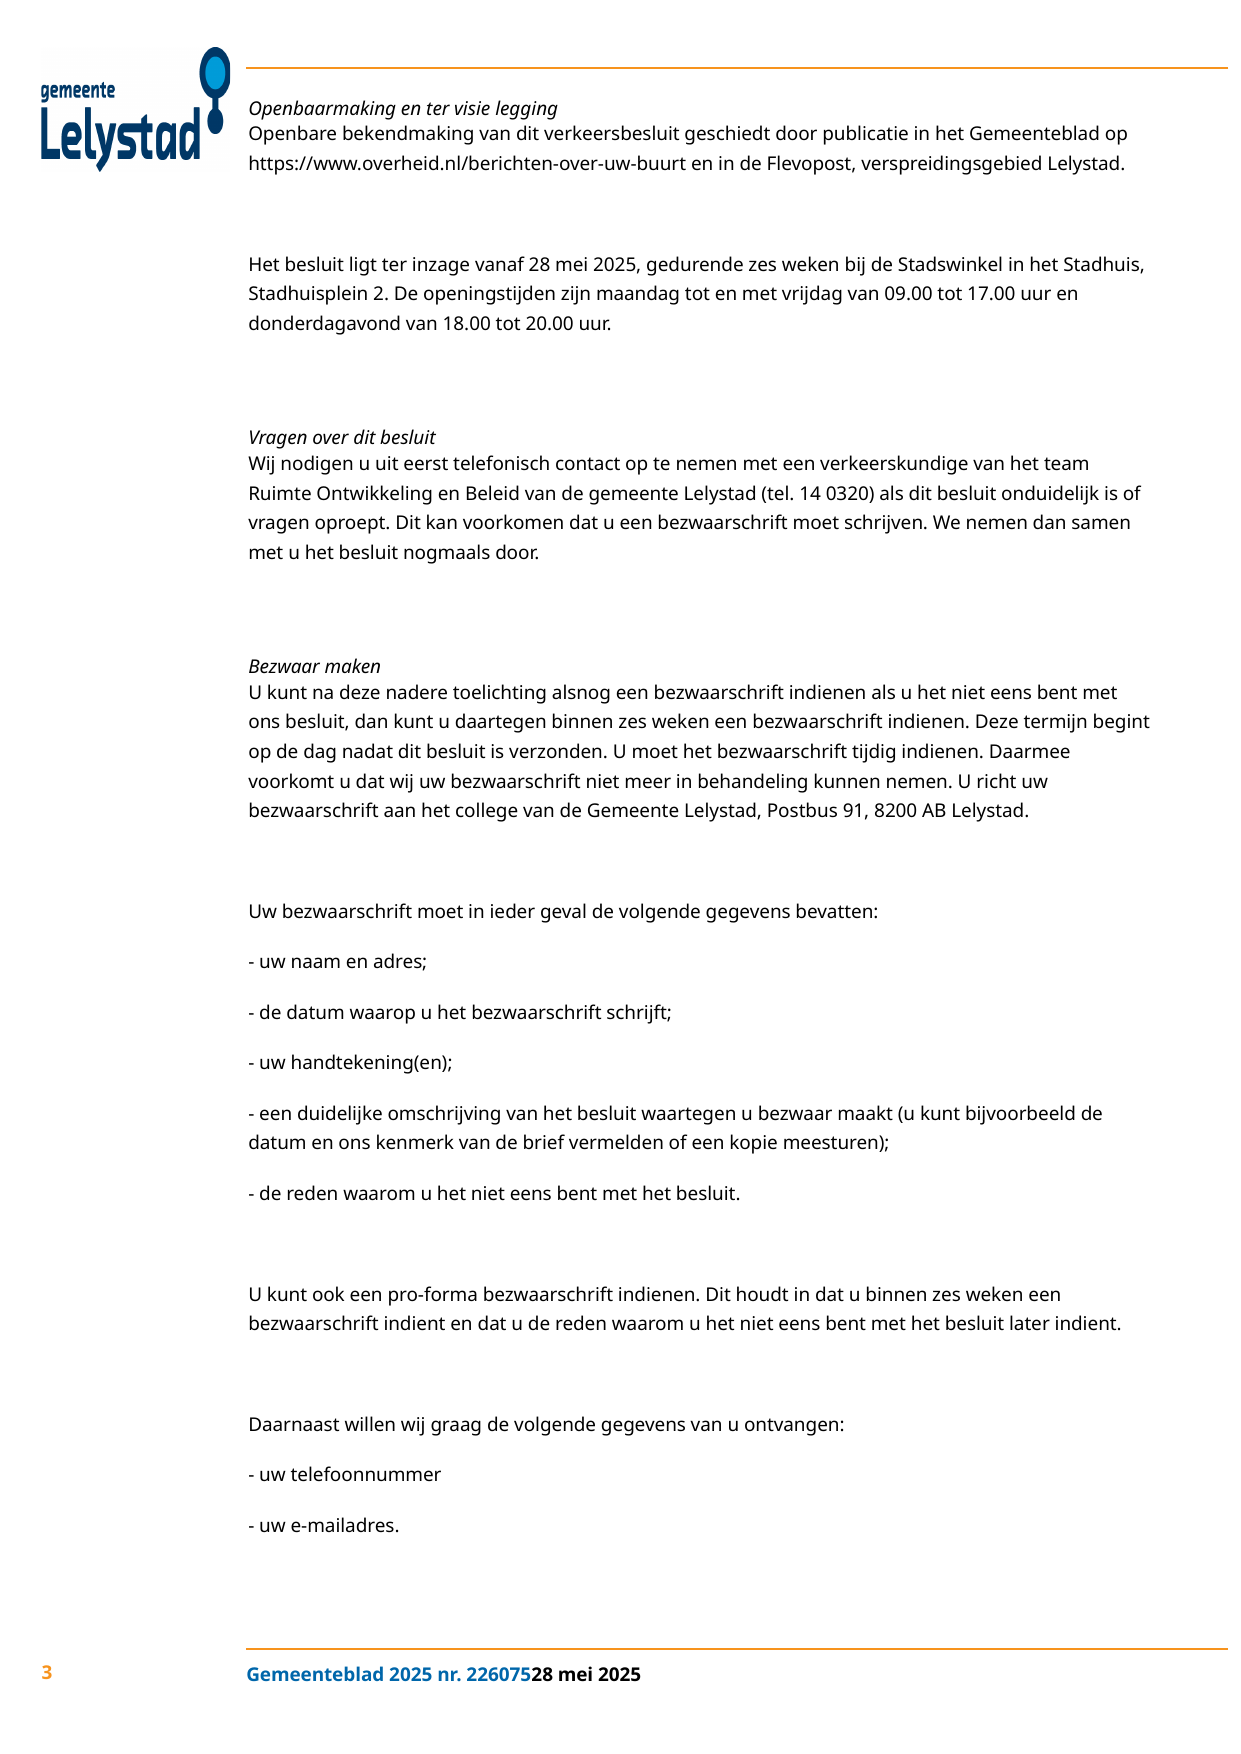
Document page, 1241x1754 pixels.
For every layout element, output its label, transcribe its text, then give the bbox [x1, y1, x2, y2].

text - uw naam en adres; [248, 949, 1152, 974]
text Het besluit ligt ter inzage vanaf 28 mei 2025, gedurende zes weken bij de Stadswinkel in het Stadhuis, Stadhuisplein 2. De openingstijden zijn maandag tot en met vrijdag van 09.00 tot 17.00 uur en donderdagavond van 18.00 tot 20.00 uur. [248, 251, 1152, 336]
text - uw handtekening(en); [248, 1049, 1152, 1075]
text Uw bezwaarschrift moet in ieder geval de volgende gegevens bevatten: [248, 898, 1152, 924]
text - de reden waarom u het niet eens bent met het besluit. [248, 1180, 1152, 1206]
text - uw e-mailadres. [248, 1512, 1152, 1538]
text - de datum waarop u het bezwaarschrift schrijft; [248, 999, 1152, 1025]
text U kunt na deze nadere toelichting alsnog een bezwaarschrift indienen als u het niet eens bent met ons besluit, dan kunt u daartegen binnen zes weken een bezwaarschrift indienen. Deze termijn begint op de dag nadat dit besluit is verzonden. U moet het bezwaarschrift tijdig indienen. Daarmee voorkomt u dat wij uw bezwaarschrift niet meer in behandeling kunnen nemen. U richt uw bezwaarschrift aan het college van de Gemeente Lelystad, Postbus 91, 8200 AB Lelystad. [248, 679, 1152, 823]
text Wij nodigen u uit eerst telefonisch contact op te nemen met een verkeerskundige van het team Ruimte Ontwikkeling en Beleid van de gemeente Lelystad (tel. 14 0320) als dit besluit onduidelijk is of vragen oproept. Dit kan voorkomen dat u een bezwaarschrift moet schrijven. We nemen dan samen met u het besluit nogmaals door. [248, 450, 1152, 565]
text Daarnaast willen wij graag de volgende gegevens van u ontvangen: [248, 1411, 1152, 1437]
text Vragen over dit besluit [248, 424, 1152, 450]
text Openbaarmaking en ter visie legging [248, 95, 1152, 121]
text - een duidelijke omschrijving van het besluit waartegen u bezwaar maakt (u kunt bijvoorbeeld de datum en ons kenmerk van de brief vermelden of een kopie meesturen); [248, 1100, 1152, 1155]
text - uw telefoonnummer [248, 1462, 1152, 1487]
text Openbare bekendmaking van dit verkeersbesluit geschiedt door publicatie in het Gemeenteblad op https://www.overheid.nl/berichten-over-uw-buurt en in de Flevopost, verspreidingsgebied Lelystad. [248, 121, 1152, 176]
text U kunt ook een pro-forma bezwaarschrift indienen. Dit houdt in dat u binnen zes weken een bezwaarschrift indient en dat u de reden waarom u het niet eens bent met het besluit later indient. [248, 1281, 1152, 1336]
picture [41, 47, 231, 172]
text Bezwaar maken [248, 653, 1152, 679]
